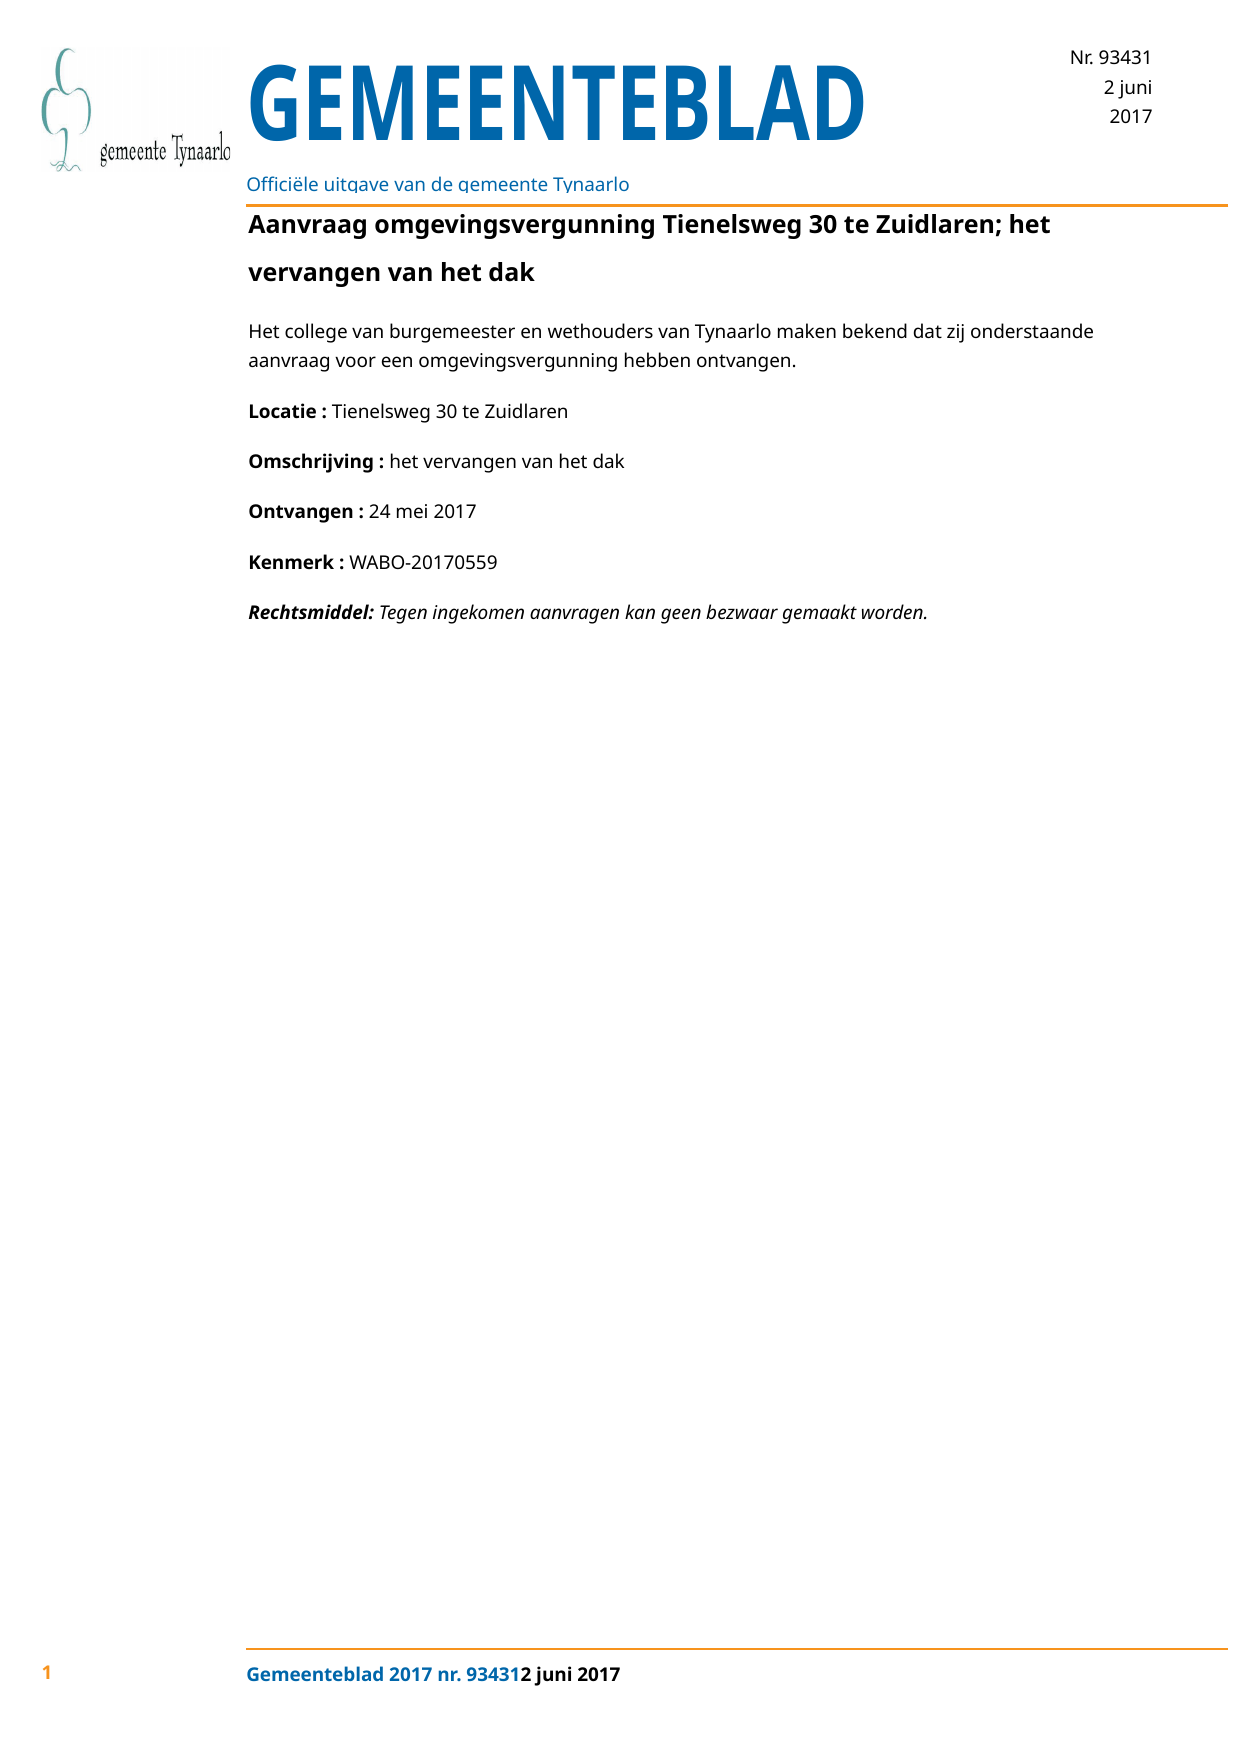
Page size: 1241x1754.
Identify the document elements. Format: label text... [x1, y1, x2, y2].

text Rechtsmiddel: Tegen ingekomen aanvragen kan geen bezwaar gemaakt worden. [248, 599, 1152, 625]
picture [41, 47, 231, 172]
text Ontvangen : 24 mei 2017 [248, 499, 1152, 524]
text Aanvraag omgevingsvergunning Tienelsweg 30 te Zuidlaren; het vervangen van het dak [248, 207, 1152, 288]
text Locatie : Tienelsweg 30 te Zuidlaren [248, 398, 1152, 424]
text Omschrijving : het vervangen van het dak [248, 448, 1152, 474]
text Kenmerk : WABO-20170559 [248, 549, 1152, 575]
text Het college van burgemeester en wethouders van Tynaarlo maken bekend dat zij onderstaande aanvraag voor een omgevingsvergunning hebben ontvangen. [248, 318, 1152, 373]
